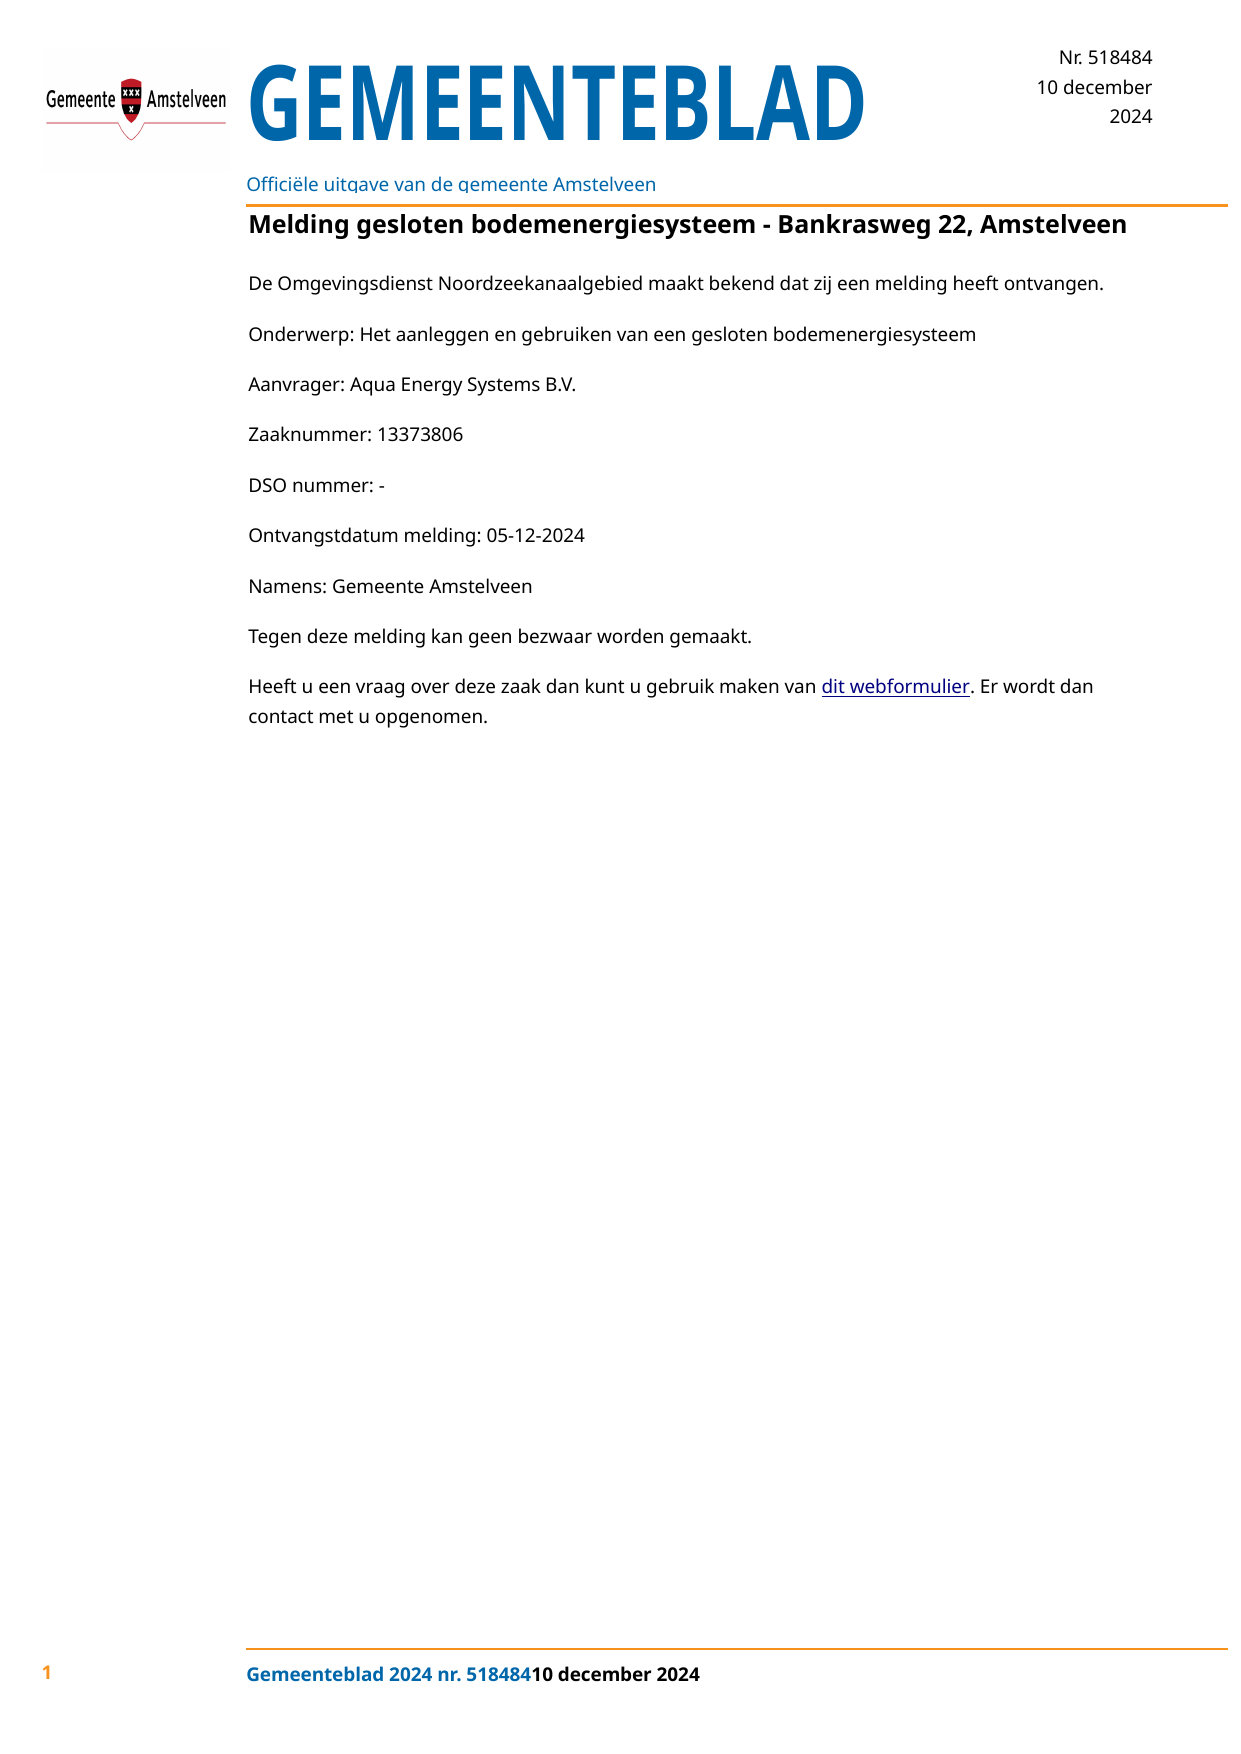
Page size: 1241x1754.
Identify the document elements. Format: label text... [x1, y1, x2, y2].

text Tegen deze melding kan geen bezwaar worden gemaakt. [248, 623, 1152, 649]
text DSO nummer: - [248, 472, 1152, 498]
picture [41, 47, 231, 172]
text Namens: Gemeente Amstelveen [248, 573, 1152, 598]
text Heeft u een vraag over deze zaak dan kunt u gebruik maken van dit webformulier. Er wordt dan contact met u opgenomen. [248, 674, 1152, 729]
text Melding gesloten bodemenergiesysteem - Bankrasweg 22, Amstelveen [248, 207, 1152, 241]
text Aanvrager: Aqua Energy Systems B.V. [248, 371, 1152, 397]
text Ontvangstdatum melding: 05-12-2024 [248, 522, 1152, 548]
text De Omgevingsdienst Noordzeekanaalgebied maakt bekend dat zij een melding heeft ontvangen. [248, 270, 1152, 296]
text Zaaknummer: 13373806 [248, 422, 1152, 447]
text Onderwerp: Het aanleggen en gebruiken van een gesloten bodemenergiesysteem [248, 321, 1152, 346]
